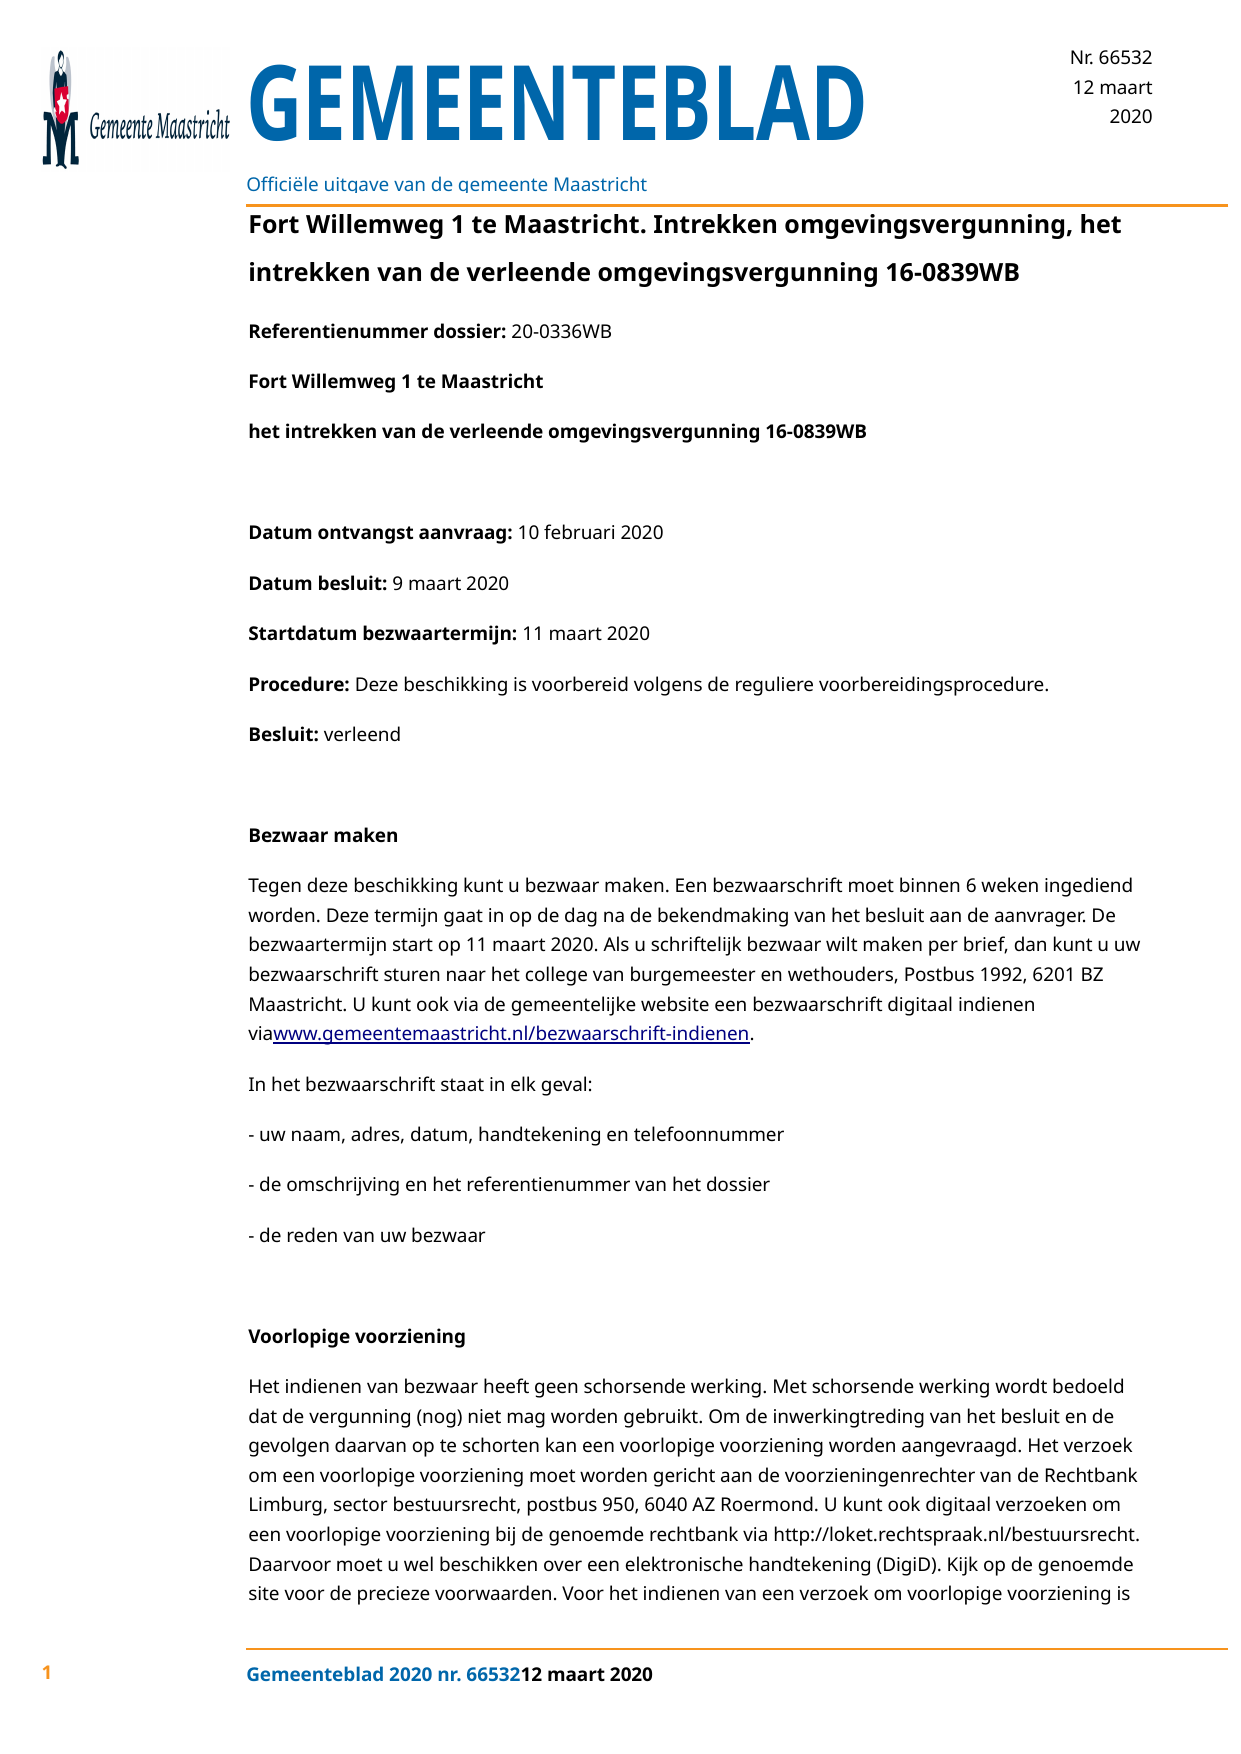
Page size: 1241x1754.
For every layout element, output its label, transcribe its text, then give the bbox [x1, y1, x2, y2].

text - uw naam, adres, datum, handtekening en telefoonnummer [248, 1121, 1152, 1147]
text In het bezwaarschrift staat in elk geval: [248, 1071, 1152, 1097]
text Tegen deze beschikking kunt u bezwaar maken. Een bezwaarschrift moet binnen 6 weken ingediend worden. Deze termijn gaat in op de dag na de bekendmaking van het besluit aan de aanvrager. De bezwaartermijn start op 11 maart 2020. Als u schriftelijk bezwaar wilt maken per brief, dan kunt u uw bezwaarschrift sturen naar het college van burgemeester en wethouders, Postbus 1992, 6201 BZ Maastricht. U kunt ook via de gemeentelijke website een bezwaarschrift digitaal indienen viawww.gemeentemaastricht.nl/bezwaarschrift-indienen. [248, 872, 1152, 1046]
text Datum ontvangst aanvraag: 10 februari 2020 [248, 519, 1152, 545]
text Referentienummer dossier: 20-0336WB [248, 318, 1152, 344]
text - de omschrijving en het referentienummer van het dossier [248, 1172, 1152, 1197]
text Startdatum bezwaartermijn: 11 maart 2020 [248, 620, 1152, 646]
picture [41, 47, 231, 172]
text Datum besluit: 9 maart 2020 [248, 570, 1152, 596]
text Procedure: Deze beschikking is voorbereid volgens de reguliere voorbereidingsprocedure. [248, 671, 1152, 697]
text Bezwaar maken [248, 822, 1152, 848]
text - de reden van uw bezwaar [248, 1222, 1152, 1248]
text Besluit: verleend [248, 721, 1152, 747]
text Voorlopige voorziening [248, 1323, 1152, 1349]
text Fort Willemweg 1 te Maastricht. Intrekken omgevingsvergunning, het intrekken van de verleende omgevingsvergunning 16-0839WB [248, 207, 1152, 288]
text Het indienen van bezwaar heeft geen schorsende werking. Met schorsende werking wordt bedoeld dat de vergunning (nog) niet mag worden gebruikt. Om de inwerkingtreding van het besluit en de gevolgen daarvan op te schorten kan een voorlopige voorziening worden aangevraagd. Het verzoek om een voorlopige voorziening moet worden gericht aan de voorzieningenrechter van de Rechtbank Limburg, sector bestuursrecht, postbus 950, 6040 AZ Roermond. U kunt ook digitaal verzoeken om een voorlopige voorziening bij de genoemde rechtbank via http://loket.rechtspraak.nl/bestuursrecht. Daarvoor moet u wel beschikken over een elektronische handtekening (DigiD). Kijk op de genoemde site voor de precieze voorwaarden. Voor het indienen van een verzoek om voorlopige voorziening is [248, 1373, 1152, 1606]
text Fort Willemweg 1 te Maastricht [248, 368, 1152, 394]
text het intrekken van de verleende omgevingsvergunning 16-0839WB [248, 419, 1152, 444]
